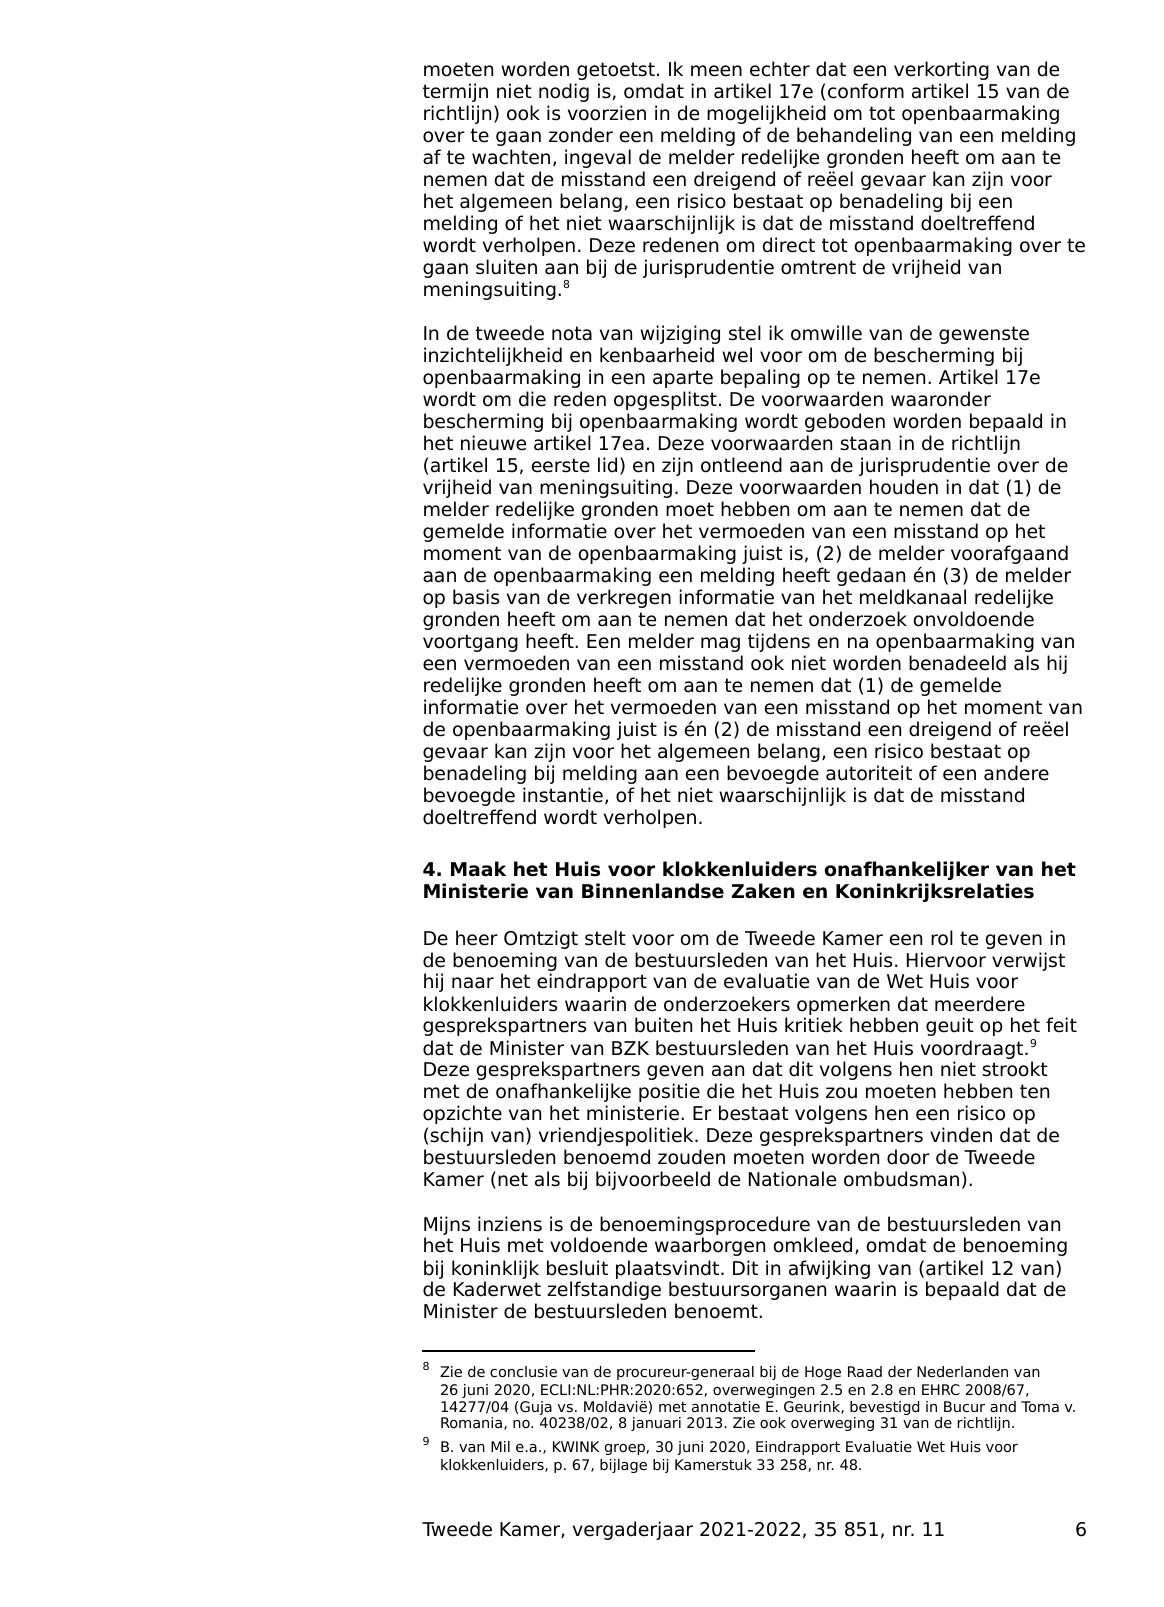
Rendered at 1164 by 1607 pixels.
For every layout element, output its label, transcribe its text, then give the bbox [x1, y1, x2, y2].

text Mijns inziens is de benoemingsprocedure van de bestuursleden van het Huis met voldoende waarborgen omkleed, omdat de benoeming bij koninklijk besluit plaatsvindt. Dit in afwijking van (artikel 12 van) de Kaderwet zelfstandige bestuursorganen waarin is bepaald dat de Minister de bestuursleden benoemt. [422, 1213, 1087, 1323]
text In de tweede nota van wijziging stel ik omwille van de gewenste inzichtelijkheid en kenbaarheid wel voor om de bescherming bij openbaarmaking in een aparte bepaling op te nemen. Artikel 17e wordt om die reden opgesplitst. De voorwaarden waaronder bescherming bij openbaarmaking wordt geboden worden bepaald in het nieuwe artikel 17ea. Deze voorwaarden staan in de richtlijn (artikel 15, eerste lid) en zijn ontleend aan de jurisprudentie over de vrijheid van meningsuiting. Deze voorwaarden houden in dat (1) de melder redelijke gronden moet hebben om aan te nemen dat de gemelde informatie over het vermoeden van een misstand op het moment van de openbaarmaking juist is, (2) de melder voorafgaand aan de openbaarmaking een melding heeft gedaan én (3) de melder op basis van de verkregen informatie van het meldkanaal redelijke gronden heeft om aan te nemen dat het onderzoek onvoldoende voortgang heeft. Een melder mag tijdens en na openbaarmaking van een vermoeden van een misstand ook niet worden benadeeld als hij redelijke gronden heeft om aan te nemen dat (1) de gemelde informatie over het vermoeden van een misstand op het moment van de openbaarmaking juist is én (2) de misstand een dreigend of reëel gevaar kan zijn voor het algemeen belang, een risico bestaat op benadeling bij melding aan een bevoegde autoriteit of een andere bevoegde instantie, of het niet waarschijnlijk is dat de misstand doeltreffend wordt verholpen. [422, 323, 1087, 828]
text De heer Omtzigt stelt voor om de Tweede Kamer een rol te geven in de benoeming van de bestuursleden van het Huis. Hiervoor verwijst hij naar het eindrapport van de evaluatie van de Wet Huis voor klokkenluiders waarin de onderzoekers opmerken dat meerdere gesprekspartners van buiten het Huis kritiek hebben geuit op het feit dat de Minister van BZK bestuursleden van het Huis voordraagt. Deze gesprekspartners geven aan dat dit volgens hen niet strookt met de onafhankelijke positie die het Huis zou moeten hebben ten opzichte van het ministerie. Er bestaat volgens hen een risico op (schijn van) vriendjespolitiek. Deze gesprekspartners vinden dat de bestuursleden benoemd zouden moeten worden door de Tweede Kamer (net als bij bijvoorbeeld de Nationale ombudsman). [422, 927, 1087, 1191]
text moeten worden getoetst. Ik meen echter dat een verkorting van de termijn niet nodig is, omdat in artikel 17e (conform artikel 15 van de richtlijn) ook is voorzien in de mogelijkheid om tot openbaarmaking over te gaan zonder een melding of de behandeling van een melding af te wachten, ingeval de melder redelijke gronden heeft om aan te nemen dat de misstand een dreigend of reëel gevaar kan zijn voor het algemeen belang, een risico bestaat op benadeling bij een melding of het niet waarschijnlijk is dat de misstand doeltreffend wordt verholpen. Deze redenen om direct tot openbaarmaking over te gaan sluiten aan bij de jurisprudentie omtrent de vrijheid van meningsuiting. [422, 59, 1087, 301]
subtitle 4. Maak het Huis voor klokkenluiders onafhankelijker van het Ministerie van Binnenlandse Zaken en Koninkrijksrelaties [422, 858, 1087, 902]
text Zie de conclusie van de procureur-generaal bij de Hoge Raad der Nederlanden van 26 juni 2020, ECLI:NL:PHR:2020:652, overwegingen 2.5 en 2.8 en EHRC 2008/67, 14277/04 (Guja vs. Moldavië) met annotatie E. Geurink, bevestigd in Bucur and Toma v. Romania, no. 40238/02, 8 januari 2013. Zie ook overweging 31 van de richtlijn. [422, 1360, 1087, 1432]
text B. van Mil e.a., KWINK groep, 30 juni 2020, Eindrapport Evaluatie Wet Huis voor klokkenluiders, p. 67, bijlage bij Kamerstuk 33 258, nr. 48. [422, 1435, 1087, 1474]
